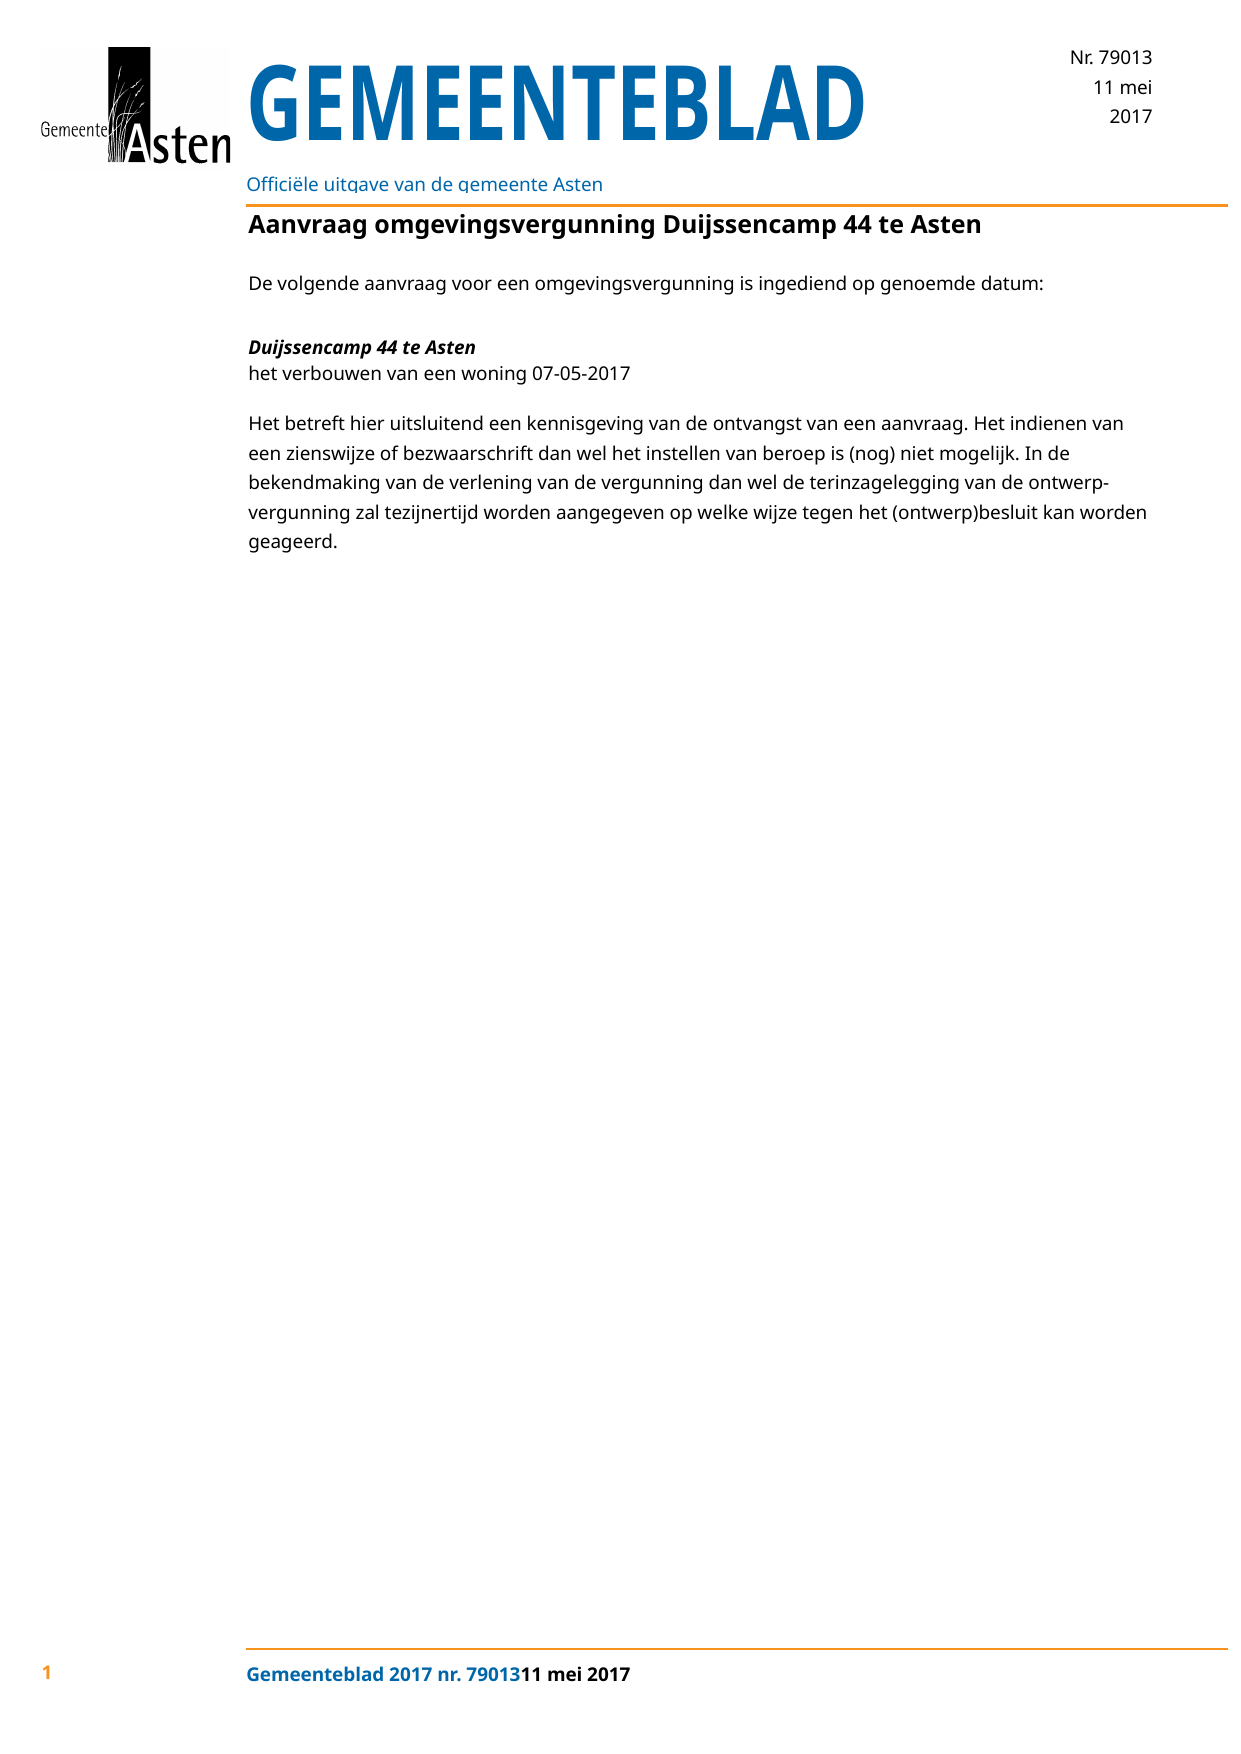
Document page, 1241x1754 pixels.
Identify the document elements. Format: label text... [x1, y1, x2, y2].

text het verbouwen van een woning 07-05-2017 [248, 360, 1152, 386]
text De volgende aanvraag voor een omgevingsvergunning is ingediend op genoemde datum: [248, 270, 1152, 296]
text Aanvraag omgevingsvergunning Duijssencamp 44 te Asten [248, 207, 1152, 241]
picture [41, 47, 231, 172]
text Het betreft hier uitsluitend een kennisgeving van de ontvangst van een aanvraag. Het indienen van een zienswijze of bezwaarschrift dan wel het instellen van beroep is (nog) niet mogelijk. In de bekendmaking van de verlening van de vergunning dan wel de terinzagelegging van de ontwerp-vergunning zal tezijnertijd worden aangegeven op welke wijze tegen het (ontwerp)besluit kan worden geageerd. [248, 410, 1152, 554]
text Duijssencamp 44 te Asten [248, 334, 1152, 360]
